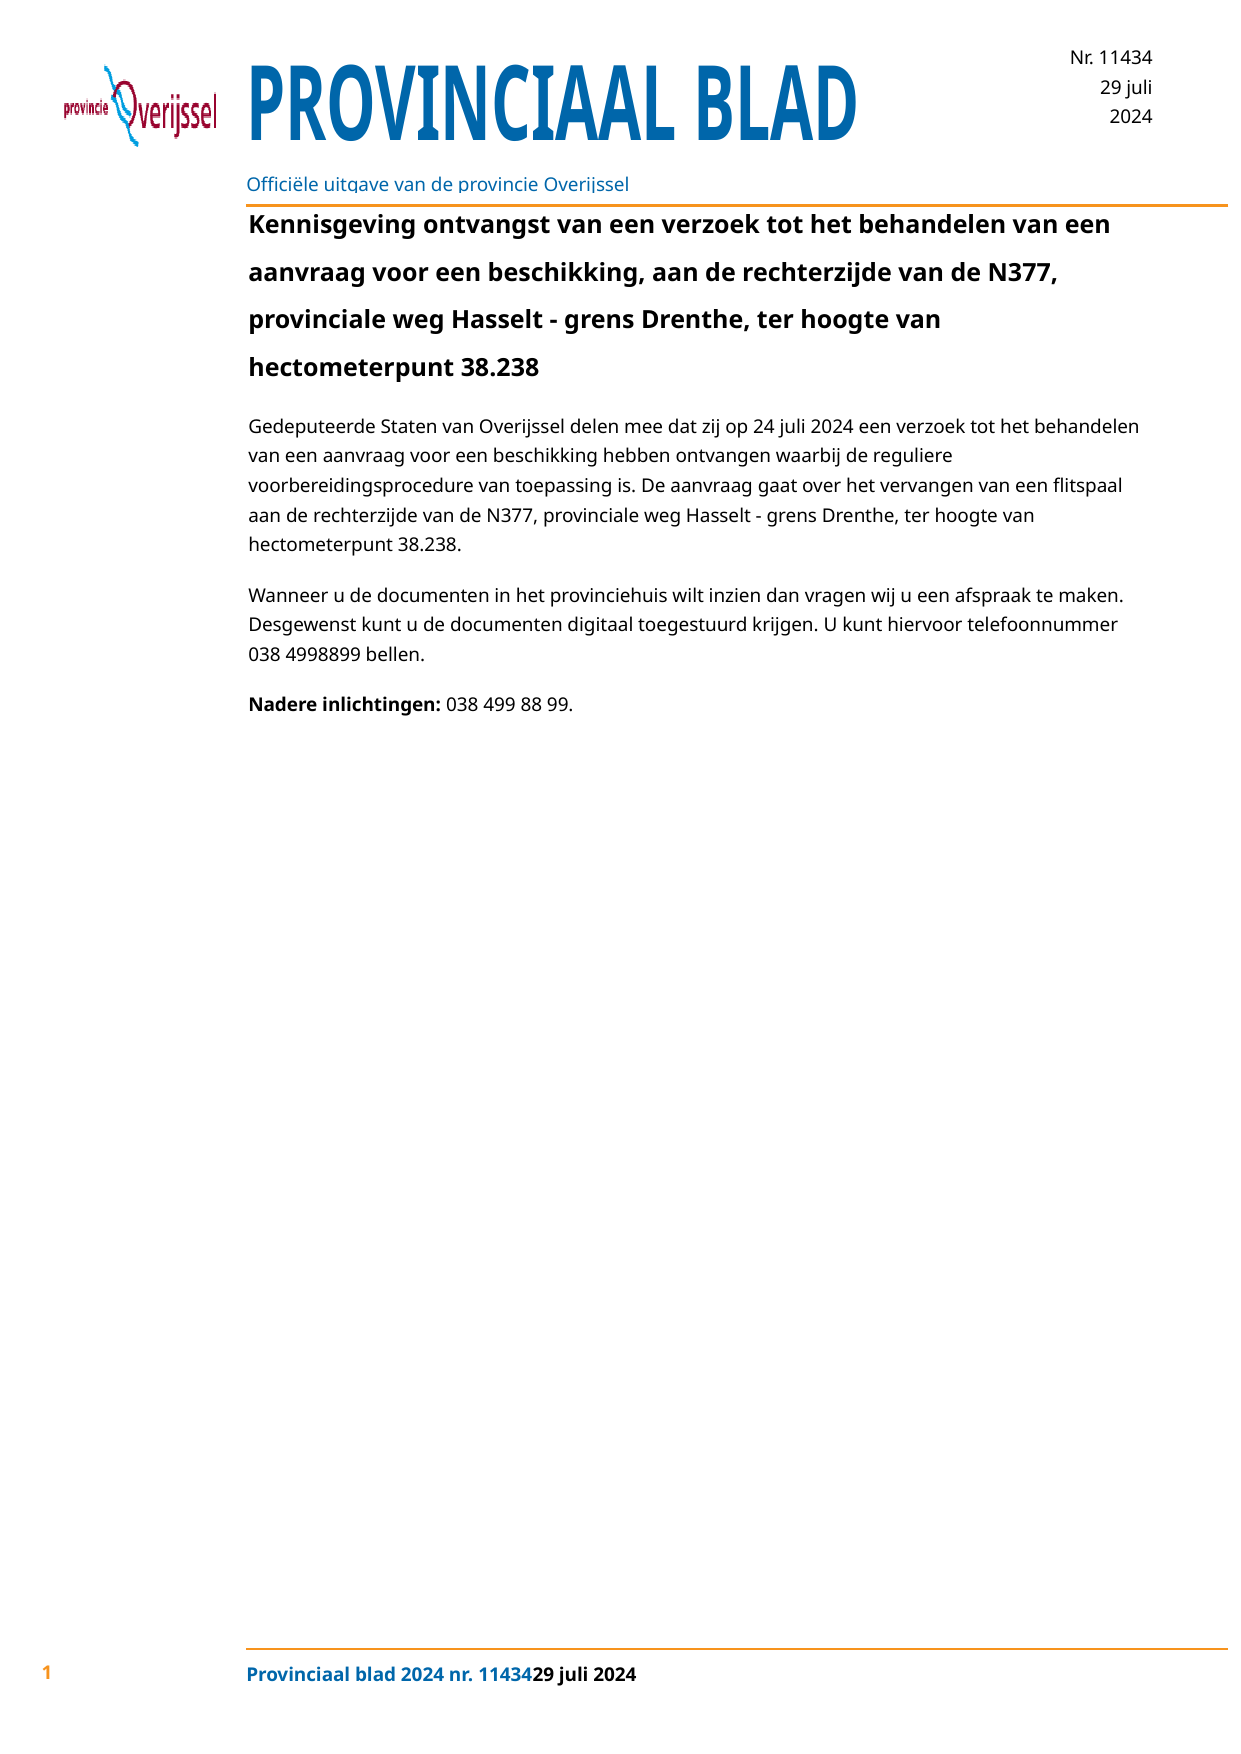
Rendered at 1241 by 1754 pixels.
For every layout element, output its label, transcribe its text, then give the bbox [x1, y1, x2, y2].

picture [41, 47, 231, 172]
text Nadere inlichtingen: 038 499 88 99. [248, 691, 1152, 717]
text Kennisgeving ontvangst van een verzoek tot het behandelen van een aanvraag voor een beschikking, aan de rechterzijde van de N377, provinciale weg Hasselt - grens Drenthe, ter hoogte van hectometerpunt 38.238 [248, 207, 1152, 384]
text Gedeputeerde Staten van Overijssel delen mee dat zij op 24 juli 2024 een verzoek tot het behandelen van een aanvraag voor een beschikking hebben ontvangen waarbij de reguliere voorbereidingsprocedure van toepassing is. De aanvraag gaat over het vervangen van een flitspaal aan de rechterzijde van de N377, provinciale weg Hasselt - grens Drenthe, ter hoogte van hectometerpunt 38.238. [248, 413, 1152, 557]
text Wanneer u de documenten in het provinciehuis wilt inzien dan vragen wij u een afspraak te maken. Desgewenst kunt u de documenten digitaal toegestuurd krijgen. U kunt hiervoor telefoonnummer 038 4998899 bellen. [248, 582, 1152, 667]
